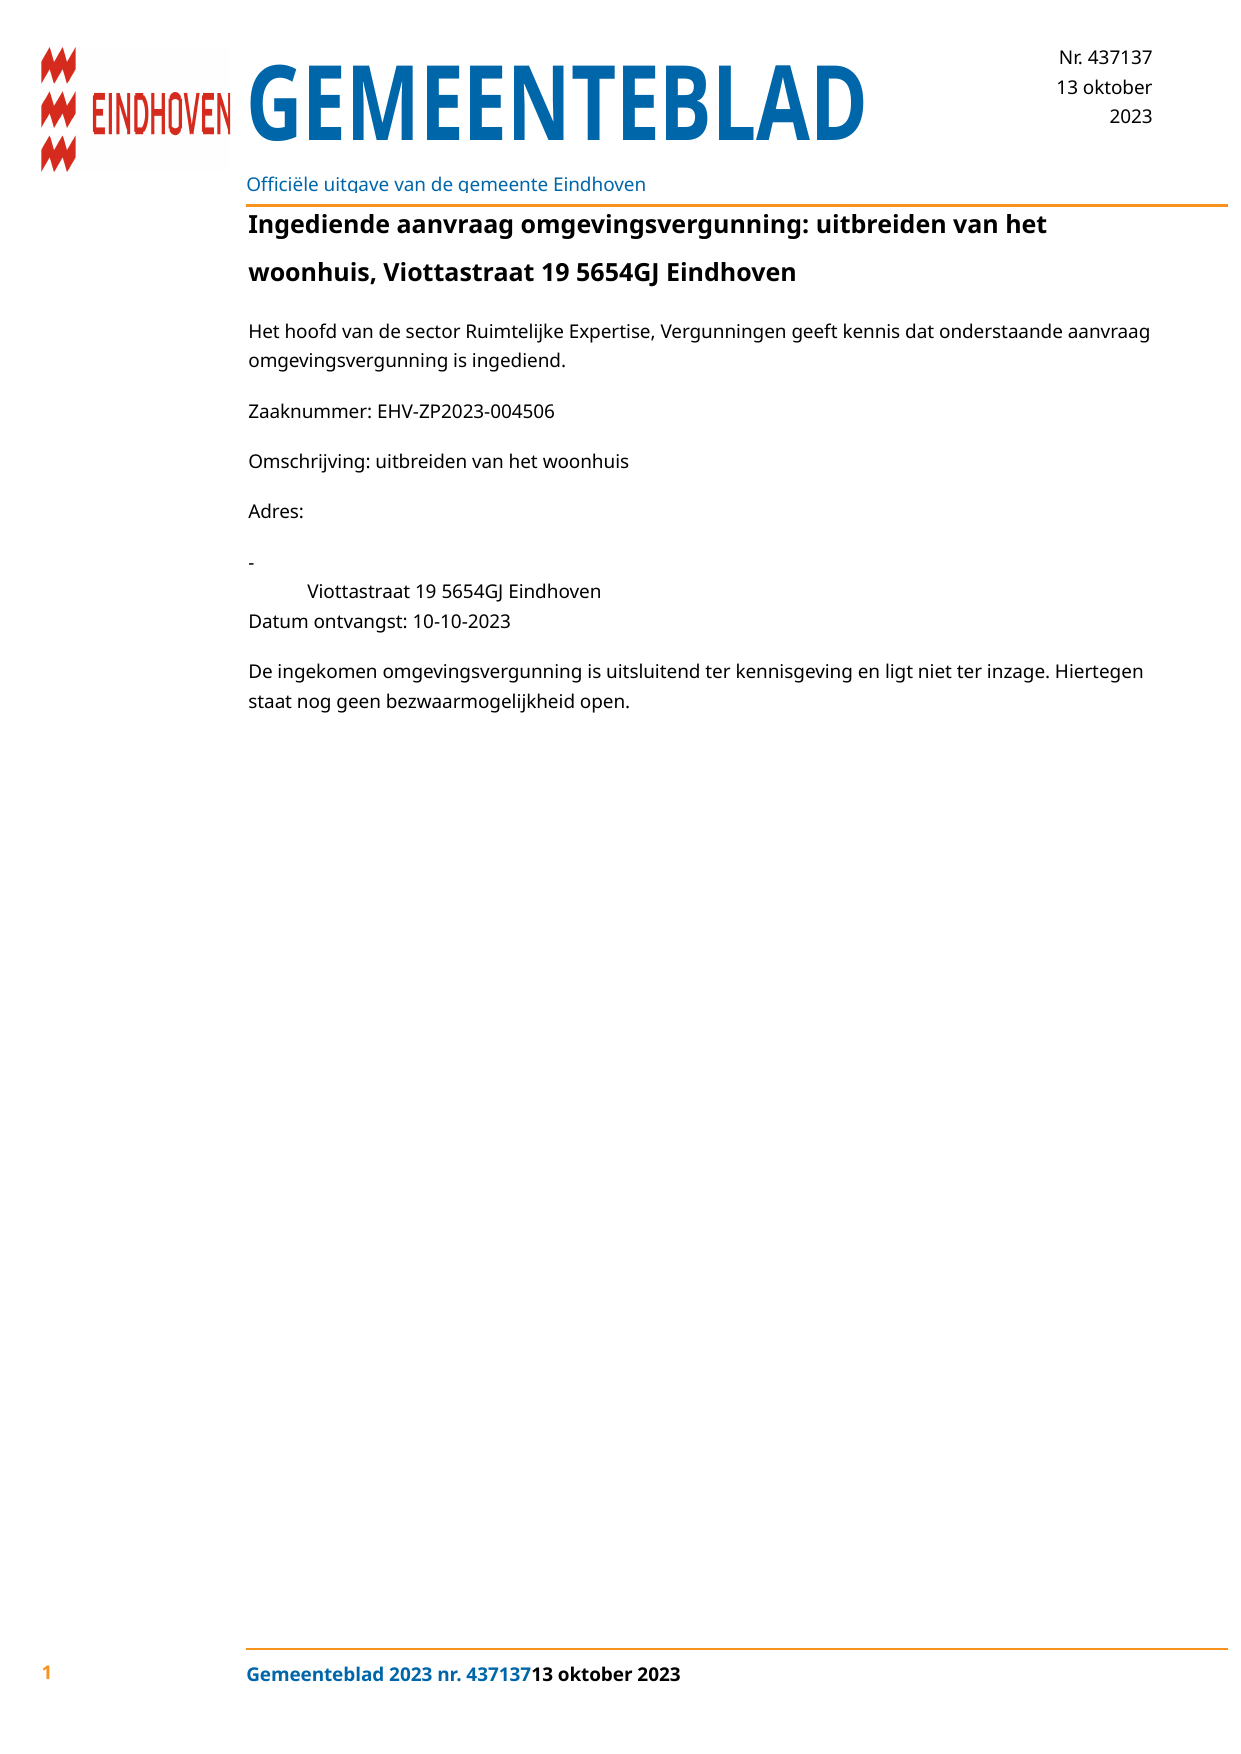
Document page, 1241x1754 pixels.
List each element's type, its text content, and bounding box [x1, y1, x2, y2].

text Datum ontvangst: 10-10-2023 [248, 608, 1152, 634]
text Zaaknummer: EHV-ZP2023-004506 [248, 398, 1152, 424]
text Het hoofd van de sector Ruimtelijke Expertise, Vergunningen geeft kennis dat onderstaande aanvraag omgevingsvergunning is ingediend. [248, 318, 1152, 373]
text De ingekomen omgevingsvergunning is uitsluitend ter kennisgeving en ligt niet ter inzage. Hiertegen staat nog geen bezwaarmogelijkheid open. [248, 659, 1152, 714]
picture [41, 47, 231, 172]
text Omschrijving: uitbreiden van het woonhuis [248, 448, 1152, 474]
list Viottastraat 19 5654GJ Eindhoven [248, 579, 1152, 604]
text Ingediende aanvraag omgevingsvergunning: uitbreiden van het woonhuis, Viottastraat 19 5654GJ Eindhoven [248, 207, 1152, 288]
text Adres: [248, 499, 1152, 524]
